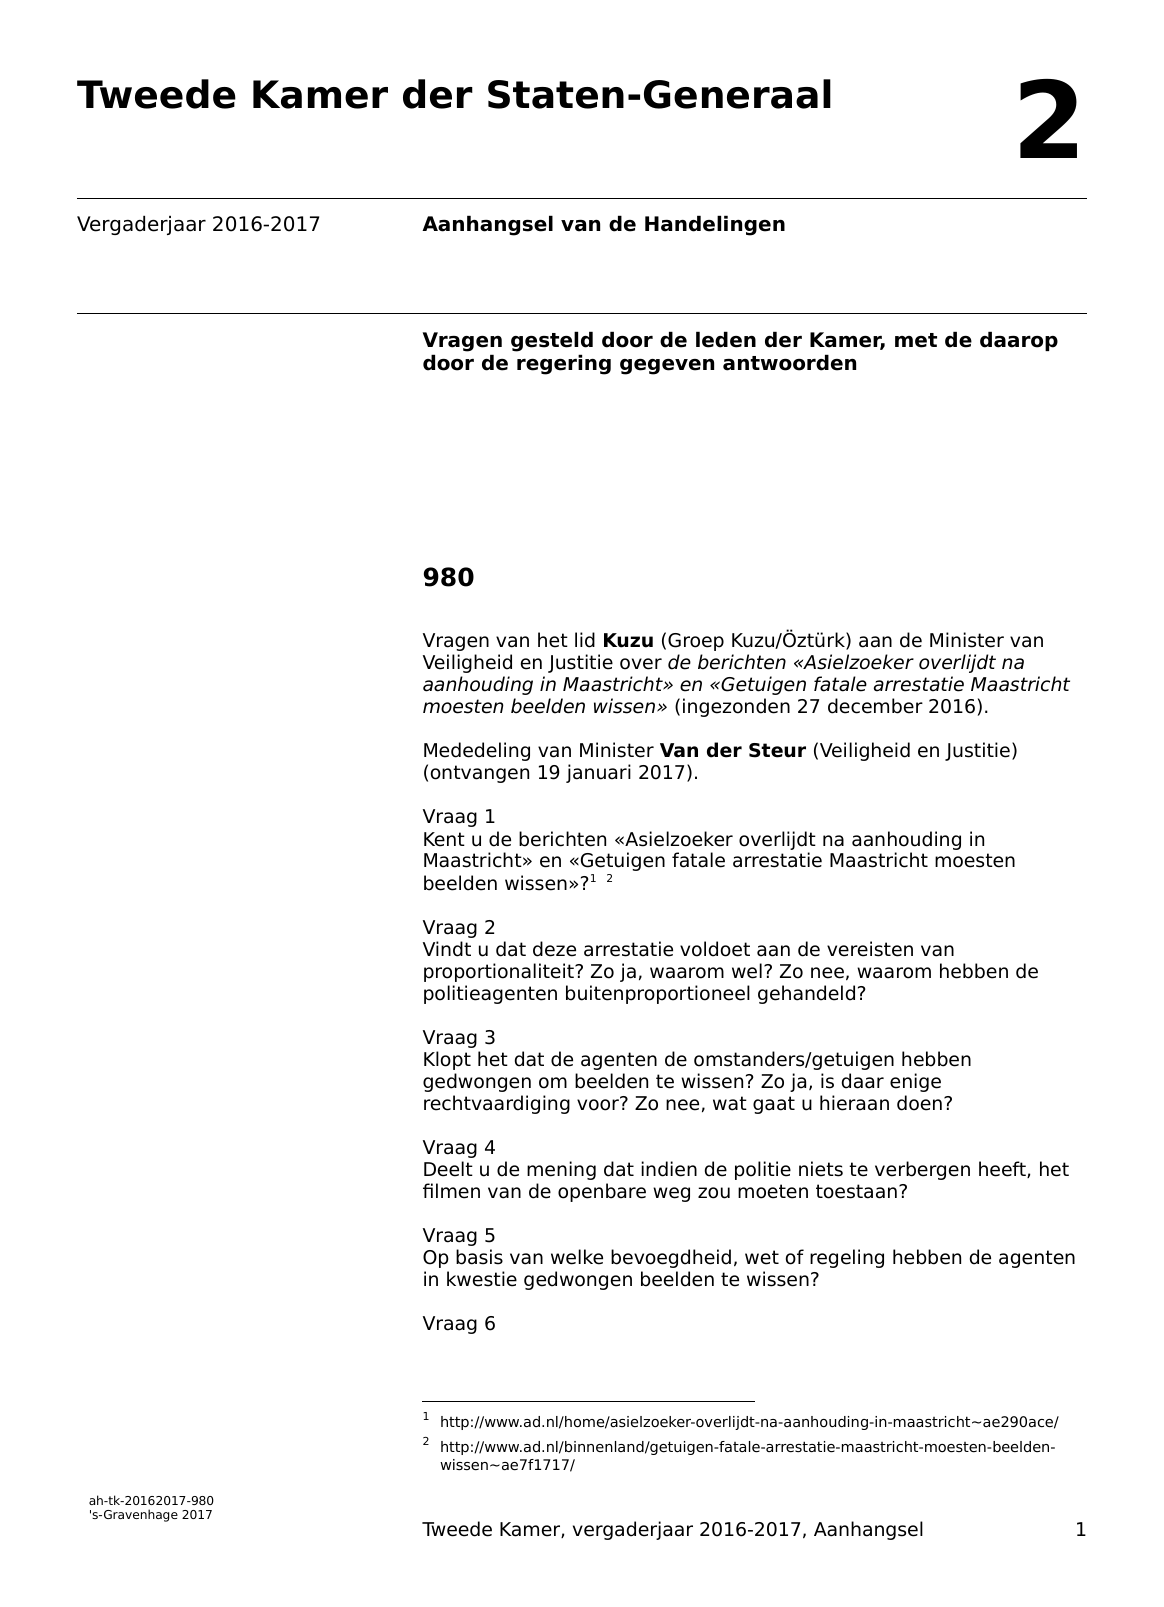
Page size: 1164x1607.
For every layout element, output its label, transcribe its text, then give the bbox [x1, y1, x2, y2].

text http://www.ad.nl/home/asielzoeker-overlijdt-na-aanhouding-in-maastricht~ae290ace/ [422, 1410, 1087, 1432]
text Deelt u de mening dat indien de politie niets te verbergen heeft, het filmen van de openbare weg zou moeten toestaan? [422, 1159, 1087, 1203]
text Vraag 1 [422, 806, 1087, 828]
text Vraag 3 [422, 1027, 1087, 1049]
table_header Tweede Kamer der Staten-Generaal [77, 59, 886, 198]
table_header 2 [886, 59, 1087, 198]
text Vraag 6 [422, 1313, 1087, 1335]
text Vraag 5 [422, 1225, 1087, 1247]
text Klopt het dat de agenten de omstanders/getuigen hebben gedwongen om beelden te wissen? Zo ja, is daar enige rechtvaardiging voor? Zo nee, wat gaat u hieraan doen? [422, 1049, 1087, 1114]
table_cell Vergaderjaar 2016-2017 [77, 199, 422, 313]
text Vragen van het lid Kuzu (Groep Kuzu/Öztürk) aan de Minister van Veiligheid en Justitie over de berichten «Asielzoeker overlijdt na aanhouding in Maastricht» en «Getuigen fatale arrestatie Maastricht moesten beelden wissen» (ingezonden 27 december 2016). [422, 630, 1087, 718]
text ah-tk-20162017-980 [88, 1494, 323, 1508]
table_cell Aanhangsel van de Handelingen [422, 199, 1087, 313]
table_cell Vragen gesteld door de leden der Kamer, met de daarop door de regering gegeven antwoorden [422, 314, 1087, 375]
table_cell [77, 314, 422, 375]
text Op basis van welke bevoegdheid, wet of regeling hebben de agenten in kwestie gedwongen beelden te wissen? [422, 1247, 1087, 1291]
text Vraag 4 [422, 1137, 1087, 1159]
text Kent u de berichten «Asielzoeker overlijdt na aanhouding in Maastricht» en «Getuigen fatale arrestatie Maastricht moesten beelden wissen»? [422, 828, 1087, 894]
text Vraag 2 [422, 917, 1087, 938]
text Mededeling van Minister Van der Steur (Veiligheid en Justitie) (ontvangen 19 januari 2017). [422, 740, 1087, 784]
text http://www.ad.nl/binnenland/getuigen-fatale-arrestatie-maastricht-moesten-beelden-wissen~ae7f1717/ [422, 1435, 1087, 1474]
text 980 [422, 563, 1087, 592]
text 's-Gravenhage 2017 [88, 1508, 323, 1522]
text Vindt u dat deze arrestatie voldoet aan de vereisten van proportionaliteit? Zo ja, waarom wel? Zo nee, waarom hebben de politieagenten buitenproportioneel gehandeld? [422, 938, 1087, 1004]
